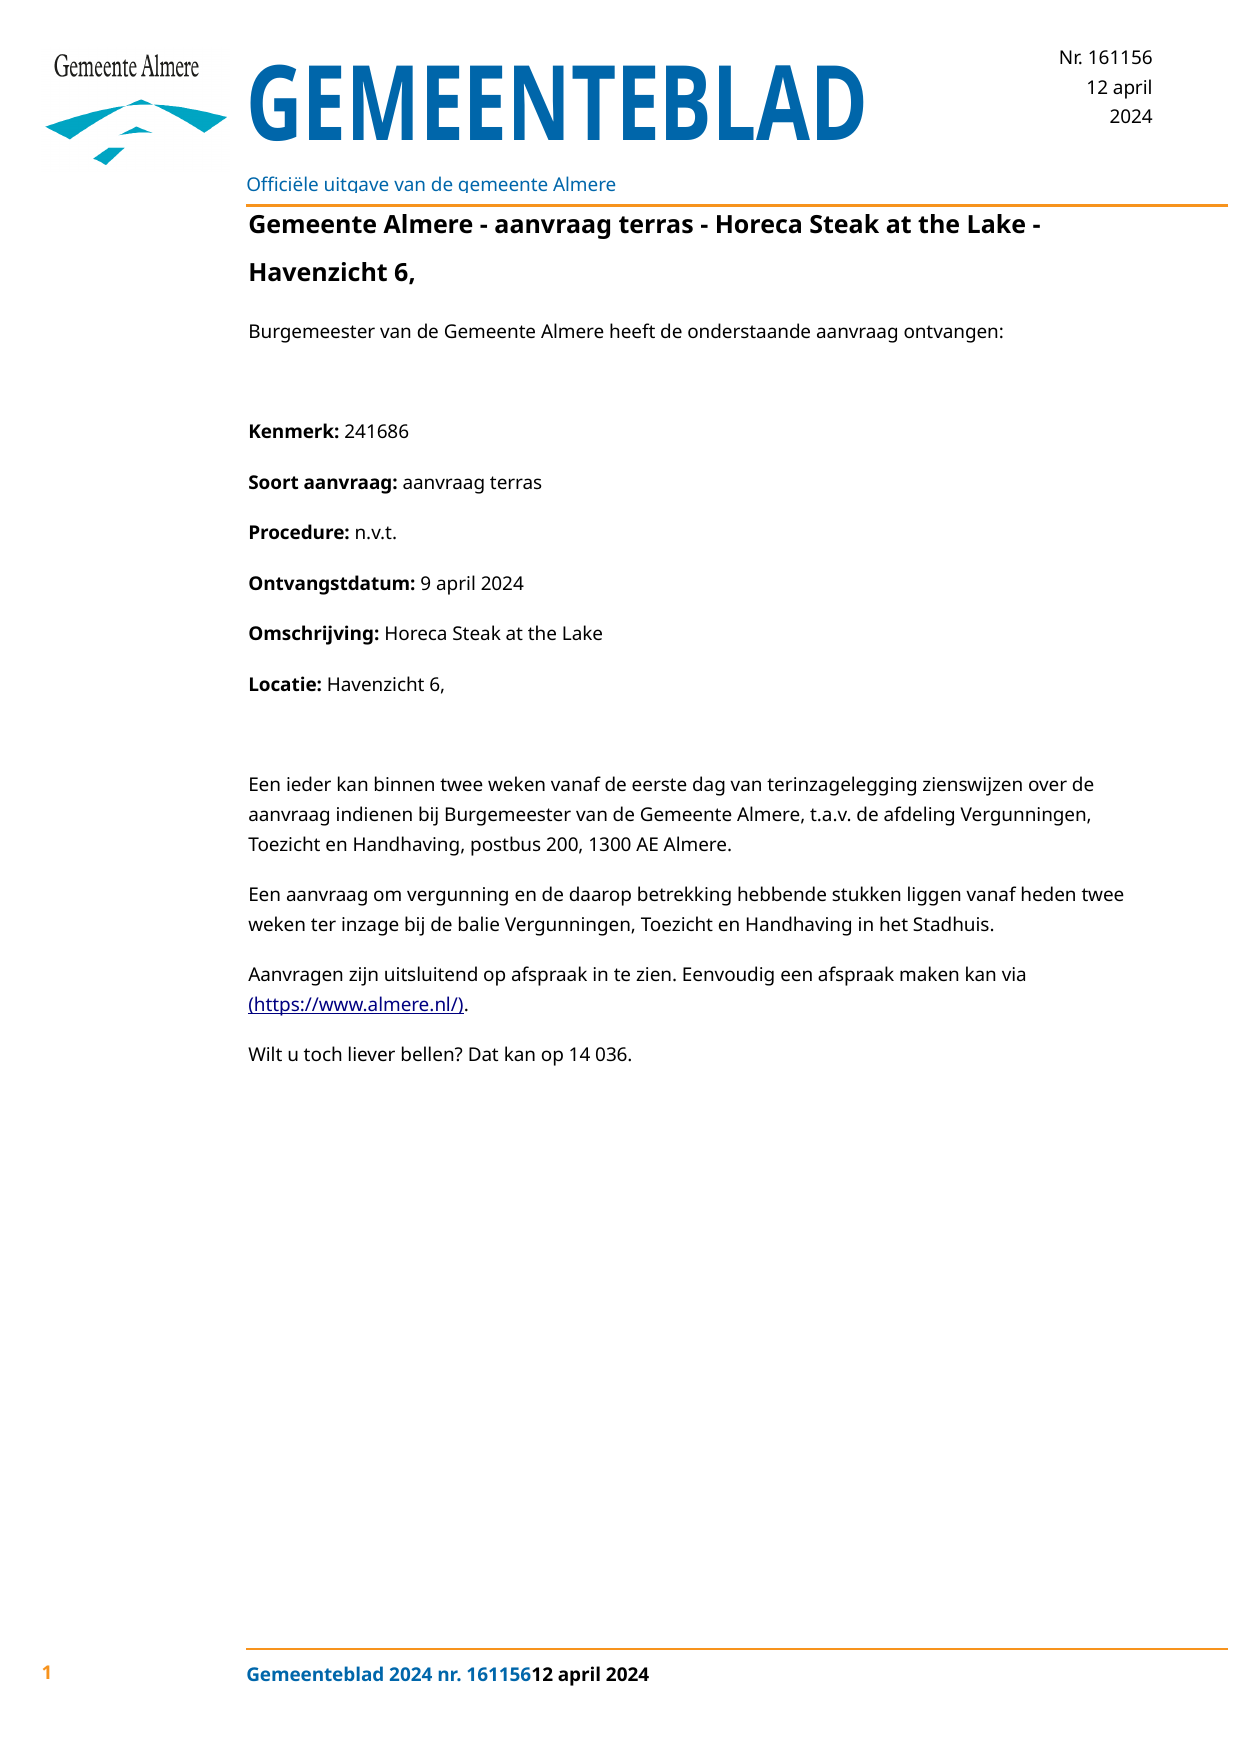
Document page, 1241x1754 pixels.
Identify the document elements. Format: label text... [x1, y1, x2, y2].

text Een ieder kan binnen twee weken vanaf de eerste dag van terinzagelegging zienswijzen over de aanvraag indienen bij Burgemeester van de Gemeente Almere, t.a.v. de afdeling Vergunningen, Toezicht en Handhaving, postbus 200, 1300 AE Almere. [248, 772, 1152, 857]
text Locatie: Havenzicht 6, [248, 671, 1152, 697]
text Een aanvraag om vergunning en de daarop betrekking hebbende stukken liggen vanaf heden twee weken ter inzage bij de balie Vergunningen, Toezicht en Handhaving in het Stadhuis. [248, 881, 1152, 937]
text Procedure: n.v.t. [248, 519, 1152, 545]
text Aanvragen zijn uitsluitend op afspraak in te zien. Eenvoudig een afspraak maken kan via (https://www.almere.nl/). [248, 961, 1152, 1017]
text Wilt u toch liever bellen? Dat kan op 14 036. [248, 1041, 1152, 1067]
text Ontvangstdatum: 9 april 2024 [248, 570, 1152, 596]
text Gemeente Almere - aanvraag terras - Horeca Steak at the Lake - Havenzicht 6, [248, 207, 1152, 288]
text Soort aanvraag: aanvraag terras [248, 469, 1152, 495]
text Burgemeester van de Gemeente Almere heeft de onderstaande aanvraag ontvangen: [248, 318, 1152, 344]
text Omschrijving: Horeca Steak at the Lake [248, 620, 1152, 646]
text Kenmerk: 241686 [248, 419, 1152, 444]
picture [41, 47, 231, 172]
